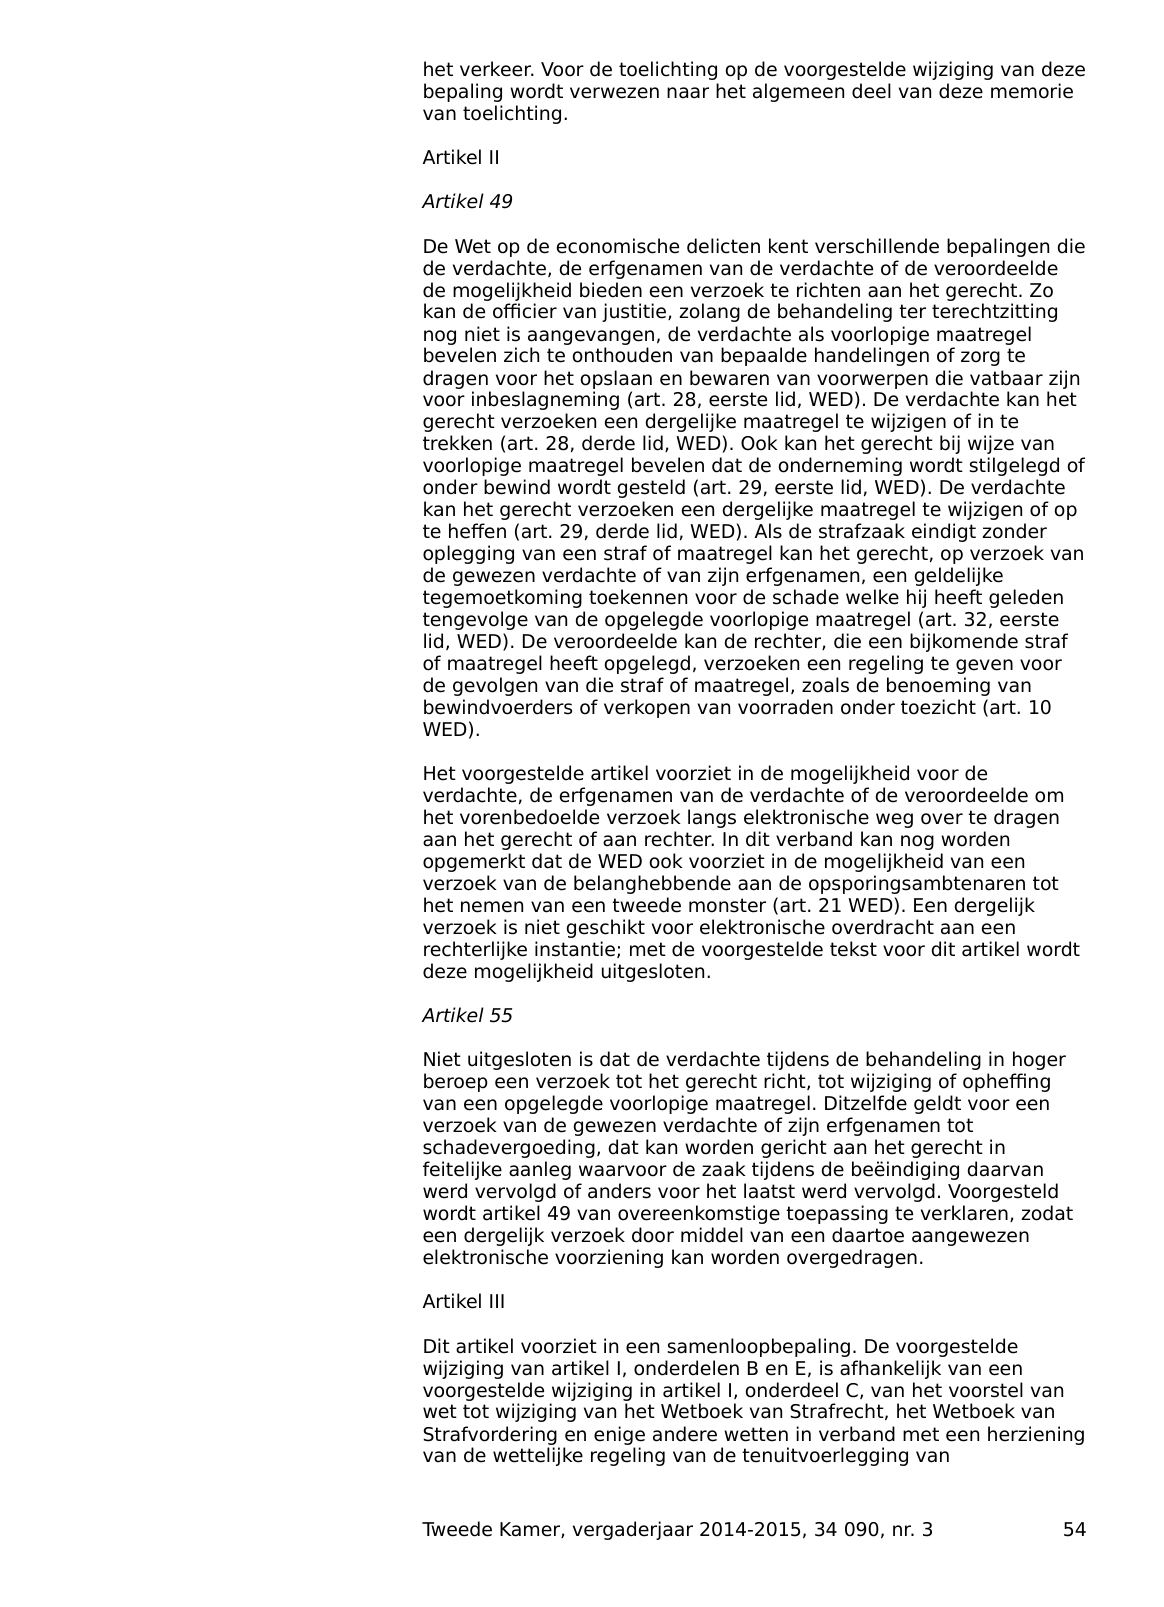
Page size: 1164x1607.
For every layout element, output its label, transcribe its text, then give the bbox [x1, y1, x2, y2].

subtitle Artikel 55 [422, 1005, 1087, 1027]
subtitle Artikel II [422, 147, 1087, 169]
text Het voorgestelde artikel voorziet in de mogelijkheid voor de verdachte, de erfgenamen van de verdachte of de veroordeelde om het vorenbedoelde verzoek langs elektronische weg over te dragen aan het gerecht of aan rechter. In dit verband kan nog worden opgemerkt dat de WED ook voorziet in de mogelijkheid van een verzoek van de belanghebbende aan de opsporingsambtenaren tot het nemen van een tweede monster (art. 21 WED). Een dergelijk verzoek is niet geschikt voor elektronische overdracht aan een rechterlijke instantie; met de voorgestelde tekst voor dit artikel wordt deze mogelijkheid uitgesloten. [422, 763, 1087, 983]
subtitle Artikel III [422, 1291, 1087, 1313]
text Dit artikel voorziet in een samenloopbepaling. De voorgestelde wijziging van artikel I, onderdelen B en E, is afhankelijk van een voorgestelde wijziging in artikel I, onderdeel C, van het voorstel van wet tot wijziging van het Wetboek van Strafrecht, het Wetboek van Strafvordering en enige andere wetten in verband met een herziening van de wettelijke regeling van de tenuitvoerlegging van [422, 1336, 1087, 1467]
text De Wet op de economische delicten kent verschillende bepalingen die de verdachte, de erfgenamen van de verdachte of de veroordeelde de mogelijkheid bieden een verzoek te richten aan het gerecht. Zo kan de officier van justitie, zolang de behandeling ter terechtzitting nog niet is aangevangen, de verdachte als voorlopige maatregel bevelen zich te onthouden van bepaalde handelingen of zorg te dragen voor het opslaan en bewaren van voorwerpen die vatbaar zijn voor inbeslagneming (art. 28, eerste lid, WED). De verdachte kan het gerecht verzoeken een dergelijke maatregel te wijzigen of in te trekken (art. 28, derde lid, WED). Ook kan het gerecht bij wijze van voorlopige maatregel bevelen dat de onderneming wordt stilgelegd of onder bewind wordt gesteld (art. 29, eerste lid, WED). De verdachte kan het gerecht verzoeken een dergelijke maatregel te wijzigen of op te heffen (art. 29, derde lid, WED). Als de strafzaak eindigt zonder oplegging van een straf of maatregel kan het gerecht, op verzoek van de gewezen verdachte of van zijn erfgenamen, een geldelijke tegemoetkoming toekennen voor de schade welke hij heeft geleden tengevolge van de opgelegde voorlopige maatregel (art. 32, eerste lid, WED). De veroordeelde kan de rechter, die een bijkomende straf of maatregel heeft opgelegd, verzoeken een regeling te geven voor de gevolgen van die straf of maatregel, zoals de benoeming van bewindvoerders of verkopen van voorraden onder toezicht (art. 10 WED). [422, 236, 1087, 741]
text het verkeer. Voor de toelichting op de voorgestelde wijziging van deze bepaling wordt verwezen naar het algemeen deel van deze memorie van toelichting. [422, 59, 1087, 125]
text Niet uitgesloten is dat de verdachte tijdens de behandeling in hoger beroep een verzoek tot het gerecht richt, tot wijziging of opheffing van een opgelegde voorlopige maatregel. Ditzelfde geldt voor een verzoek van de gewezen verdachte of zijn erfgenamen tot schadevergoeding, dat kan worden gericht aan het gerecht in feitelijke aanleg waarvoor de zaak tijdens de beëindiging daarvan werd vervolgd of anders voor het laatst werd vervolgd. Voorgesteld wordt artikel 49 van overeenkomstige toepassing te verklaren, zodat een dergelijk verzoek door middel van een daartoe aangewezen elektronische voorziening kan worden overgedragen. [422, 1049, 1087, 1269]
subtitle Artikel 49 [422, 191, 1087, 213]
